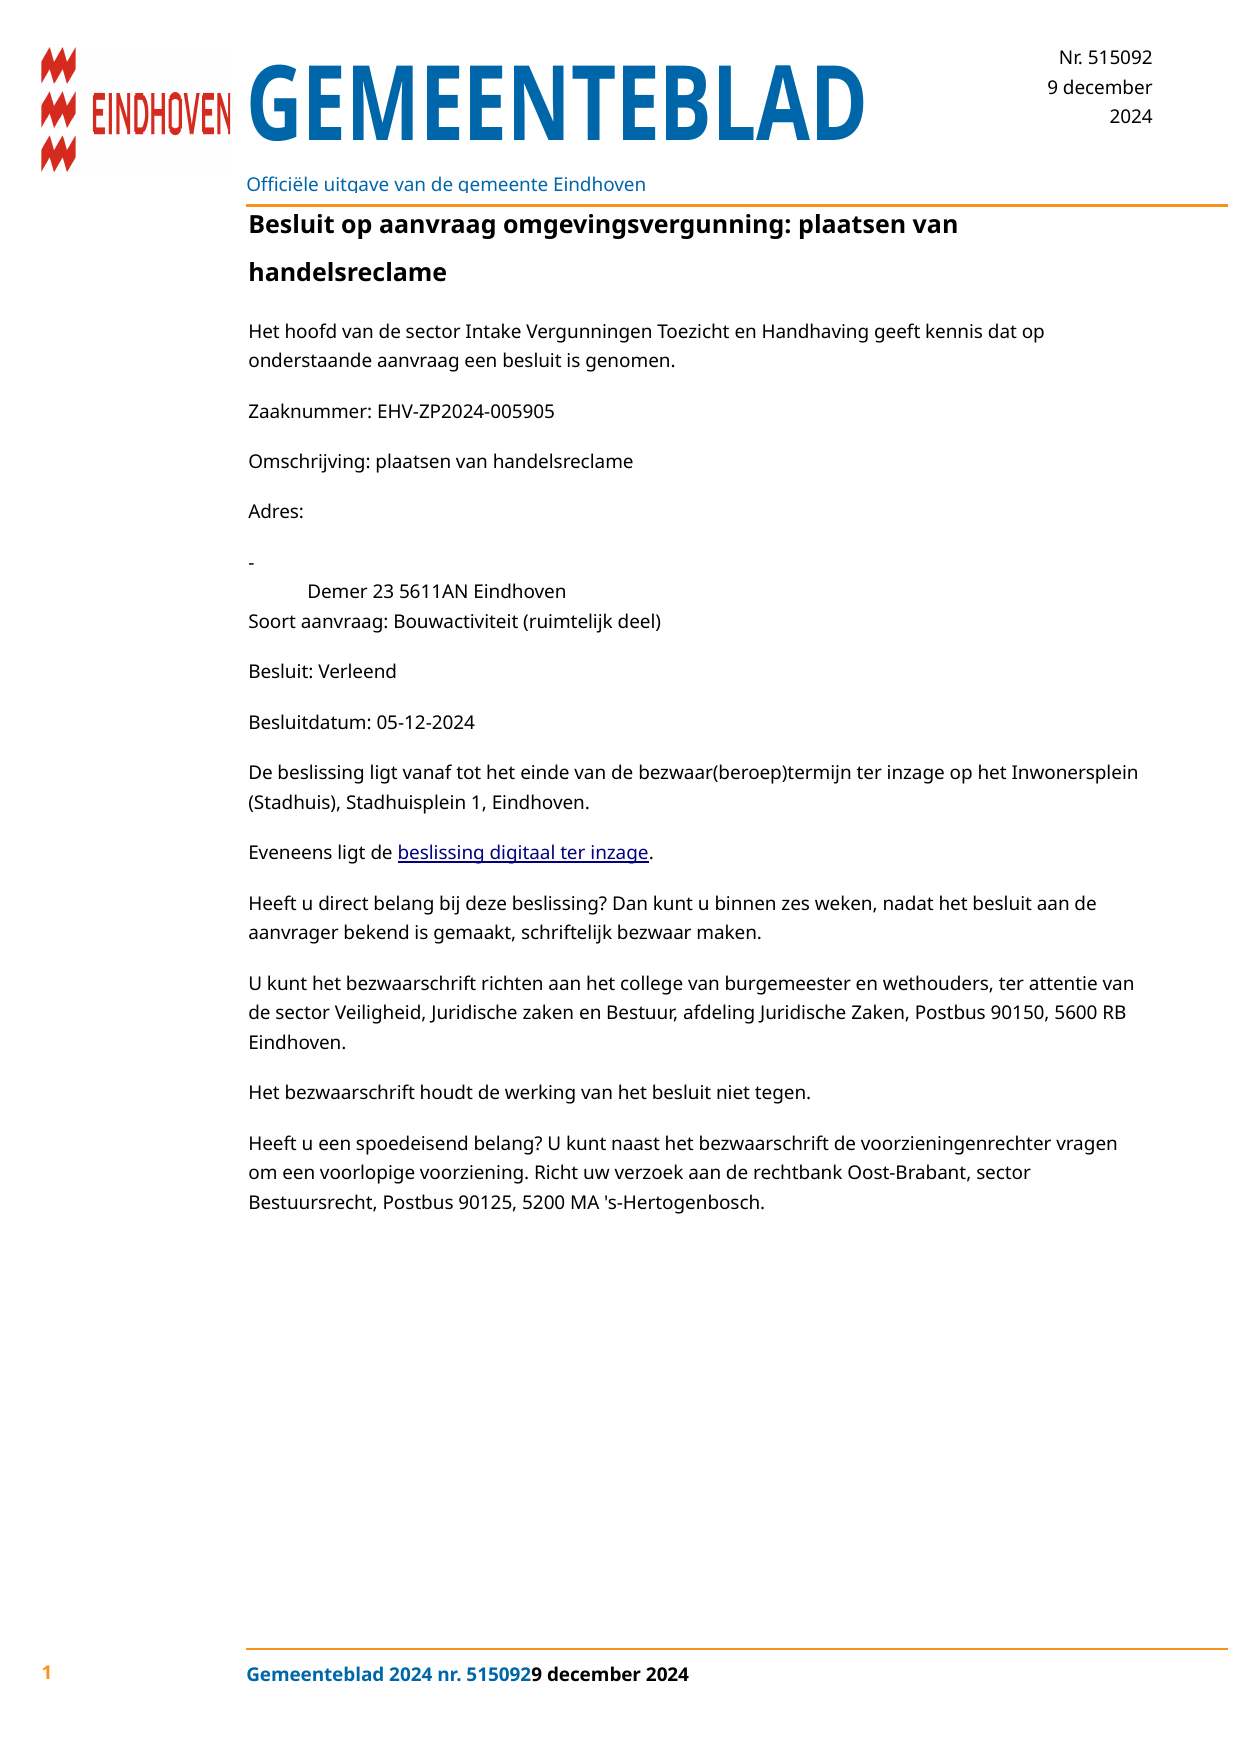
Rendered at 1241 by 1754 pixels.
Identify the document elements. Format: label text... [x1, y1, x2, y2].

text Zaaknummer: EHV-ZP2024-005905 [248, 398, 1152, 424]
text Besluit: Verleend [248, 659, 1152, 684]
text Heeft u direct belang bij deze beslissing? Dan kunt u binnen zes weken, nadat het besluit aan de aanvrager bekend is gemaakt, schriftelijk bezwaar maken. [248, 890, 1152, 945]
text Het bezwaarschrift houdt de werking van het besluit niet tegen. [248, 1079, 1152, 1105]
text Soort aanvraag: Bouwactiviteit (ruimtelijk deel) [248, 608, 1152, 634]
text Besluit op aanvraag omgevingsvergunning: plaatsen van handelsreclame [248, 207, 1152, 288]
text Het hoofd van de sector Intake Vergunningen Toezicht en Handhaving geeft kennis dat op onderstaande aanvraag een besluit is genomen. [248, 318, 1152, 373]
text Besluitdatum: 05-12-2024 [248, 709, 1152, 735]
list Demer 23 5611AN Eindhoven [248, 579, 1152, 604]
text Adres: [248, 499, 1152, 524]
text Heeft u een spoedeisend belang? U kunt naast het bezwaarschrift de voorzieningenrechter vragen om een voorlopige voorziening. Richt uw verzoek aan de rechtbank Oost-Brabant, sector Bestuursrecht, Postbus 90125, 5200 MA 's-Hertogenbosch. [248, 1130, 1152, 1215]
text U kunt het bezwaarschrift richten aan het college van burgemeester en wethouders, ter attentie van de sector Veiligheid, Juridische zaken en Bestuur, afdeling Juridische Zaken, Postbus 90150, 5600 RB Eindhoven. [248, 970, 1152, 1055]
text Eveneens ligt de beslissing digitaal ter inzage. [248, 839, 1152, 865]
picture [41, 47, 231, 172]
text Omschrijving: plaatsen van handelsreclame [248, 448, 1152, 474]
text De beslissing ligt vanaf tot het einde van de bezwaar(beroep)termijn ter inzage op het Inwonersplein (Stadhuis), Stadhuisplein 1, Eindhoven. [248, 759, 1152, 815]
